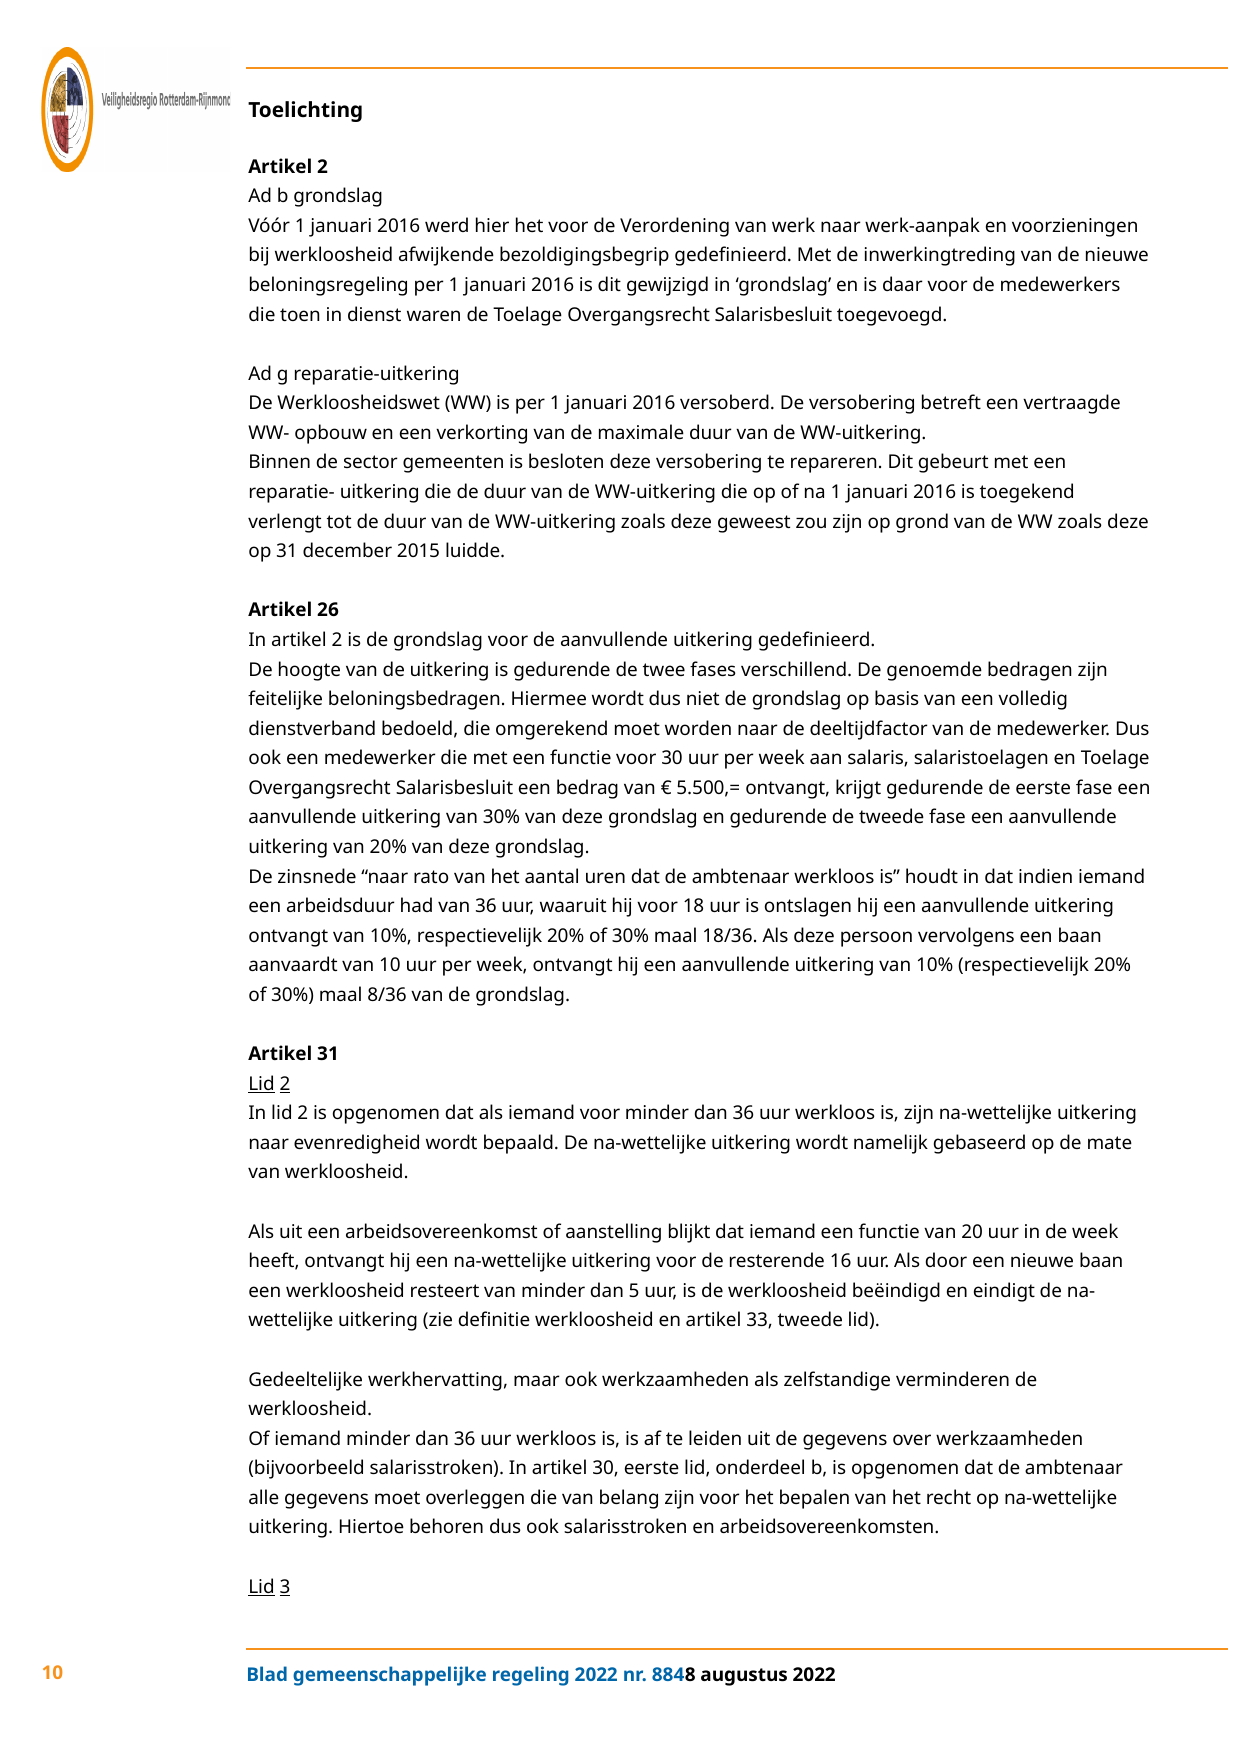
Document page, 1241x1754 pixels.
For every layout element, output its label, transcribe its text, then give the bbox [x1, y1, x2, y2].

text De Werkloosheidswet (WW) is per 1 januari 2016 versoberd. De versobering betreft een vertraagde WW- opbouw en een verkorting van de maximale duur van de WW-uitkering. [248, 389, 1152, 445]
text De hoogte van de uitkering is gedurende de twee fases verschillend. De genoemde bedragen zijn feitelijke beloningsbedragen. Hiermee wordt dus niet de grondslag op basis van een volledig dienstverband bedoeld, die omgerekend moet worden naar de deeltijdfactor van de medewerker. Dus ook een medewerker die met een functie voor 30 uur per week aan salaris, salaristoelagen en Toelage Overgangsrecht Salarisbesluit een bedrag van € 5.500,= ontvangt, krijgt gedurende de eerste fase een aanvullende uitkering van 30% van deze grondslag en gedurende de tweede fase een aanvullende uitkering van 20% van deze grondslag. [248, 656, 1152, 859]
text In lid 2 is opgenomen dat als iemand voor minder dan 36 uur werkloos is, zijn na-wettelijke uitkering naar evenredigheid wordt bepaald. De na-wettelijke uitkering wordt namelijk gebaseerd op de mate van werkloosheid. [248, 1099, 1152, 1184]
text Gedeeltelijke werkhervatting, maar ook werkzaamheden als zelfstandige verminderen de werkloosheid. [248, 1366, 1152, 1421]
text Lid 2 [248, 1070, 1152, 1096]
text Lid 3 [248, 1573, 1152, 1599]
text Artikel 26 [248, 597, 1152, 622]
text Binnen de sector gemeenten is besloten deze versobering te repareren. Dit gebeurt met een reparatie- uitkering die de duur van de WW-uitkering die op of na 1 januari 2016 is toegekend verlengt tot de duur van de WW-uitkering zoals deze geweest zou zijn op grond van de WW zoals deze op 31 december 2015 luidde. [248, 449, 1152, 563]
text Of iemand minder dan 36 uur werkloos is, is af te leiden uit de gegevens over werkzaamheden (bijvoorbeeld salarisstroken). In artikel 30, eerste lid, onderdeel b, is opgenomen dat de ambtenaar alle gegevens moet overleggen die van belang zijn voor het bepalen van het recht op na-wettelijke uitkering. Hiertoe behoren dus ook salarisstroken en arbeidsovereenkomsten. [248, 1425, 1152, 1539]
text Als uit een arbeidsovereenkomst of aanstelling blijkt dat iemand een functie van 20 uur in de week heeft, ontvangt hij een na-wettelijke uitkering voor de resterende 16 uur. Als door een nieuwe baan een werkloosheid resteert van minder dan 5 uur, is de werkloosheid beëindigd en eindigt de na-wettelijke uitkering (zie definitie werkloosheid en artikel 33, tweede lid). [248, 1218, 1152, 1332]
text Artikel 2 [248, 153, 1152, 179]
text Toelichting [248, 95, 1152, 123]
text Ad b grondslag [248, 182, 1152, 208]
text Artikel 31 [248, 1040, 1152, 1066]
text In artikel 2 is de grondslag voor de aanvullende uitkering gedefinieerd. [248, 626, 1152, 652]
picture [41, 47, 231, 172]
text De zinsnede “naar rato van het aantal uren dat de ambtenaar werkloos is” houdt in dat indien iemand een arbeidsduur had van 36 uur, waaruit hij voor 18 uur is ontslagen hij een aanvullende uitkering ontvangt van 10%, respectievelijk 20% of 30% maal 18/36. Als deze persoon vervolgens een baan aanvaardt van 10 uur per week, ontvangt hij een aanvullende uitkering van 10% (respectievelijk 20% of 30%) maal 8/36 van de grondslag. [248, 863, 1152, 1007]
text Vóór 1 januari 2016 werd hier het voor de Verordening van werk naar werk-aanpak en voorzieningen bij werkloosheid afwijkende bezoldigingsbegrip gedefinieerd. Met de inwerkingtreding van de nieuwe beloningsregeling per 1 januari 2016 is dit gewijzigd in ‘grondslag’ en is daar voor de medewerkers die toen in dienst waren de Toelage Overgangsrecht Salarisbesluit toegevoegd. [248, 212, 1152, 327]
text Ad g reparatie-uitkering [248, 360, 1152, 386]
